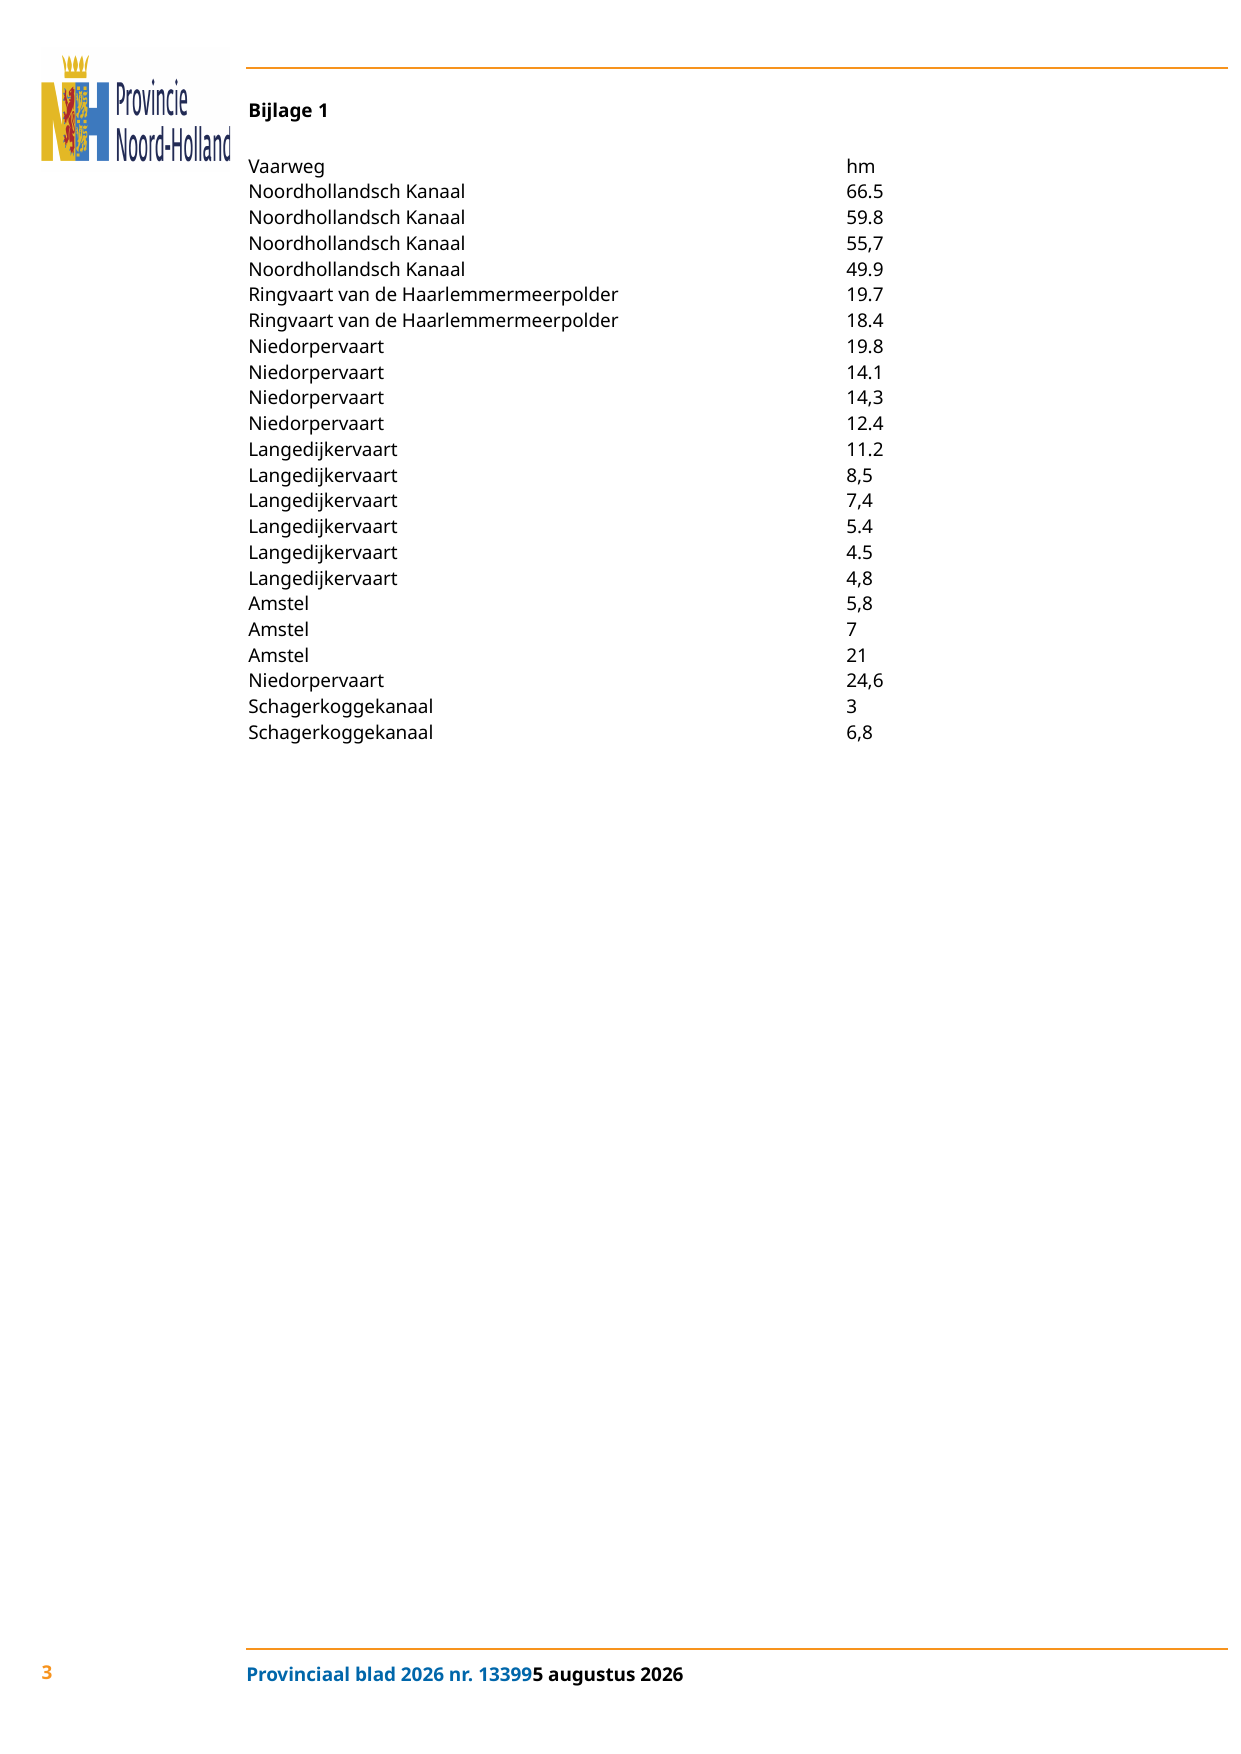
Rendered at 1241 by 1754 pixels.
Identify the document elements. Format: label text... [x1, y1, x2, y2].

table_cell Schagerkoggekanaal [248, 719, 846, 745]
table_cell Langedijkervaart [248, 462, 846, 487]
table_cell 14,3 [846, 385, 1152, 410]
table_cell 7,4 [846, 488, 1152, 513]
picture [41, 47, 231, 172]
table_cell 12.4 [846, 410, 1152, 436]
table_cell 66.5 [846, 179, 1152, 204]
table_cell 3 [846, 693, 1152, 719]
text Bijlage 1 [248, 95, 1152, 123]
table_cell Noordhollandsch Kanaal [248, 179, 846, 204]
table_cell 14.1 [846, 359, 1152, 384]
table_cell 11.2 [846, 436, 1152, 462]
table_cell Noordhollandsch Kanaal [248, 205, 846, 230]
table_cell 19.8 [846, 333, 1152, 359]
table_cell 4,8 [846, 565, 1152, 590]
table_cell Schagerkoggekanaal [248, 693, 846, 719]
table_cell 49.9 [846, 256, 1152, 282]
table_cell Langedijkervaart [248, 436, 846, 462]
table_cell Niedorpervaart [248, 333, 846, 359]
table_cell 19.7 [846, 282, 1152, 307]
table_cell Niedorpervaart [248, 668, 846, 693]
table_cell Langedijkervaart [248, 513, 846, 539]
table_cell Amstel [248, 616, 846, 642]
table_cell Niedorpervaart [248, 385, 846, 410]
table_cell Amstel [248, 590, 846, 616]
table_cell Langedijkervaart [248, 565, 846, 590]
table_cell 5,8 [846, 590, 1152, 616]
table_cell 8,5 [846, 462, 1152, 487]
table_cell Ringvaart van de Haarlemmermeerpolder [248, 308, 846, 333]
table_cell Langedijkervaart [248, 539, 846, 565]
table_cell 7 [846, 616, 1152, 642]
table_cell 55,7 [846, 230, 1152, 256]
table_cell 59.8 [846, 205, 1152, 230]
table_cell Niedorpervaart [248, 410, 846, 436]
table_cell Niedorpervaart [248, 359, 846, 384]
table_cell Langedijkervaart [248, 488, 846, 513]
table_cell Ringvaart van de Haarlemmermeerpolder [248, 282, 846, 307]
table_cell Noordhollandsch Kanaal [248, 230, 846, 256]
table_cell Amstel [248, 642, 846, 668]
table_cell 5.4 [846, 513, 1152, 539]
table_cell 6,8 [846, 719, 1152, 745]
table_cell 4.5 [846, 539, 1152, 565]
table_header Vaarweg [248, 153, 846, 179]
table_cell 21 [846, 642, 1152, 668]
table_cell Noordhollandsch Kanaal [248, 256, 846, 282]
table_cell 18.4 [846, 308, 1152, 333]
table_cell 24,6 [846, 668, 1152, 693]
table_header hm [846, 153, 1152, 179]
